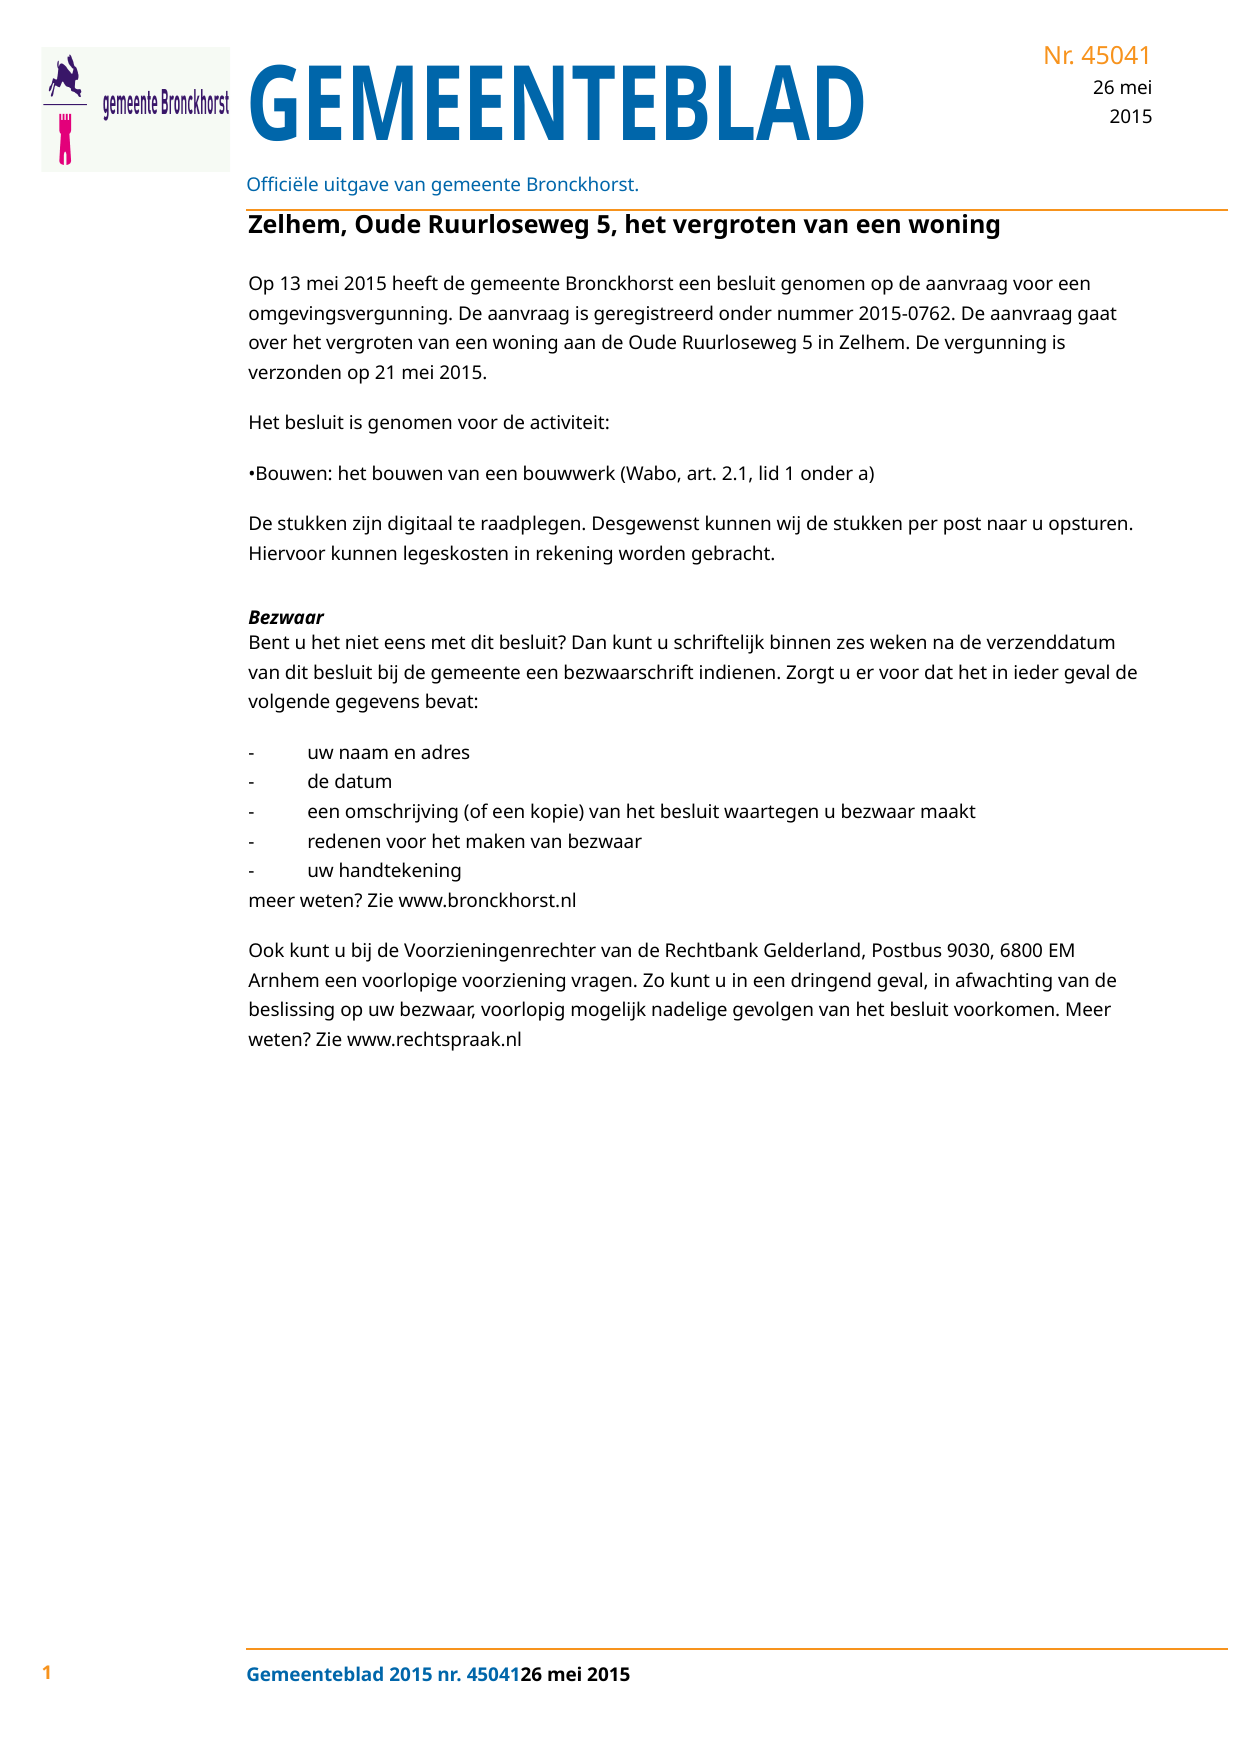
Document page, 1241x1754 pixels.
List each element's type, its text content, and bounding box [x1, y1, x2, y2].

list uw naam en adres [248, 739, 1152, 765]
text Bezwaar [248, 604, 1152, 629]
text •Bouwen: het bouwen van een bouwwerk (Wabo, art. 2.1, lid 1 onder a) [248, 460, 1152, 486]
picture [41, 47, 231, 172]
list een omschrijving (of een kopie) van het besluit waartegen u bezwaar maakt [248, 798, 1152, 824]
text Ook kunt u bij de Voorzieningenrechter van de Rechtbank Gelderland, Postbus 9030, 6800 EM Arnhem een voorlopige voorziening vragen. Zo kunt u in een dringend geval, in afwachting van de beslissing op uw bezwaar, voorlopig mogelijk nadelige gevolgen van het besluit voorkomen. Meer weten? Zie www.rechtspraak.nl [248, 937, 1152, 1052]
text Op 13 mei 2015 heeft de gemeente Bronckhorst een besluit genomen op de aanvraag voor een omgevingsvergunning. De aanvraag is geregistreerd onder nummer 2015-0762. De aanvraag gaat over het vergroten van een woning aan de Oude Ruurloseweg 5 in Zelhem. De vergunning is verzonden op 21 mei 2015. [248, 270, 1152, 385]
list uw handtekening [248, 857, 1152, 883]
text Het besluit is genomen voor de activiteit: [248, 409, 1152, 435]
text De stukken zijn digitaal te raadplegen. Desgewenst kunnen wij de stukken per post naar u opsturen. Hiervoor kunnen legeskosten in rekening worden gebracht. [248, 510, 1152, 566]
list redenen voor het maken van bezwaar [248, 828, 1152, 854]
list de datum [248, 769, 1152, 794]
text Bent u het niet eens met dit besluit? Dan kunt u schriftelijk binnen zes weken na de verzenddatum van dit besluit bij de gemeente een bezwaarschrift indienen. Zorgt u er voor dat het in ieder geval de volgende gegevens bevat: [248, 629, 1152, 714]
text meer weten? Zie www.bronckhorst.nl [248, 887, 1152, 913]
text Zelhem, Oude Ruurloseweg 5, het vergroten van een woning [248, 211, 1152, 241]
